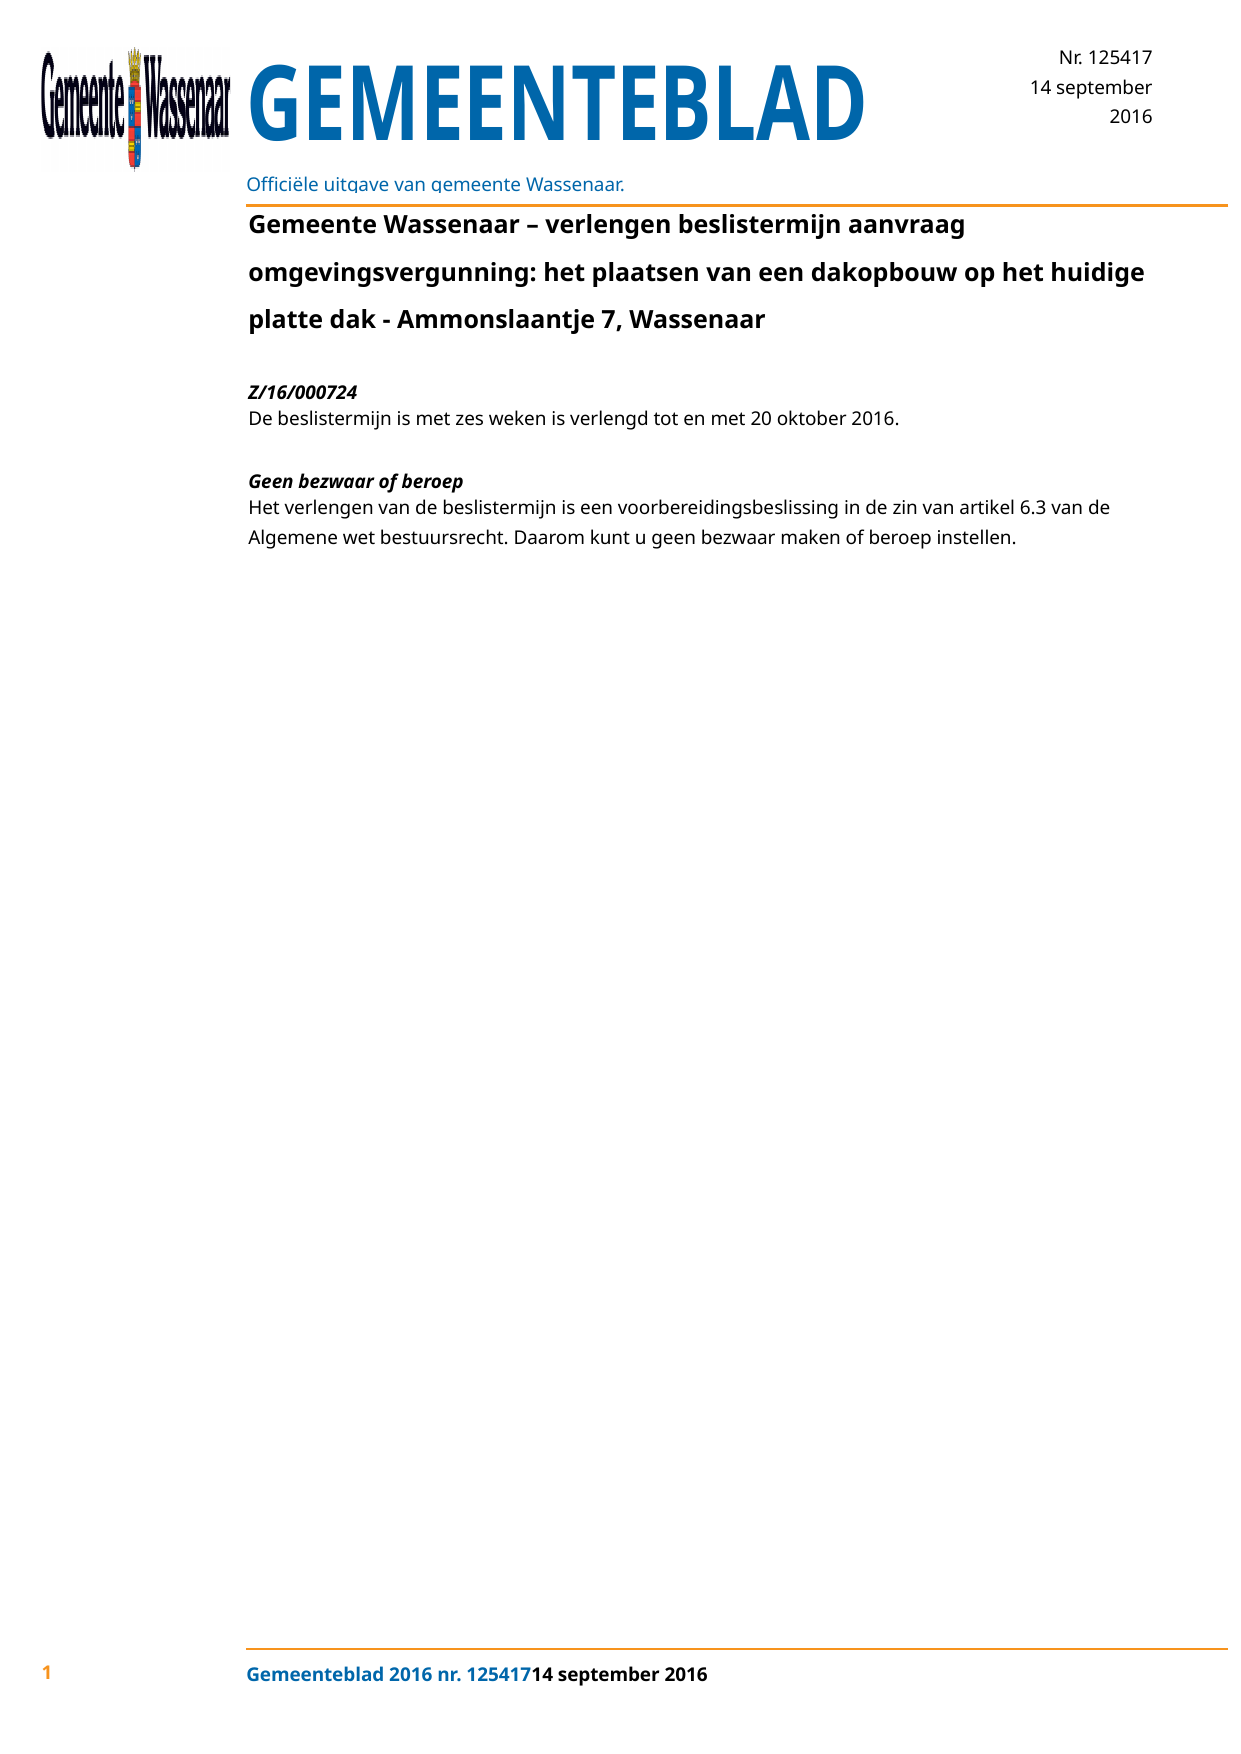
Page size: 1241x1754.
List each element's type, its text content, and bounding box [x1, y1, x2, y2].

text De beslistermijn is met zes weken is verlengd tot en met 20 oktober 2016. [248, 405, 1152, 431]
text Het verlengen van de beslistermijn is een voorbereidingsbeslissing in de zin van artikel 6.3 van de Algemene wet bestuursrecht. Daarom kunt u geen bezwaar maken of beroep instellen. [248, 494, 1152, 550]
text Z/16/000724 [248, 379, 1152, 405]
text Geen bezwaar of beroep [248, 469, 1152, 494]
text Gemeente Wassenaar – verlengen beslistermijn aanvraag omgevingsvergunning: het plaatsen van een dakopbouw op het huidige platte dak - Ammonslaantje 7, Wassenaar [248, 207, 1152, 336]
picture [41, 47, 231, 172]
